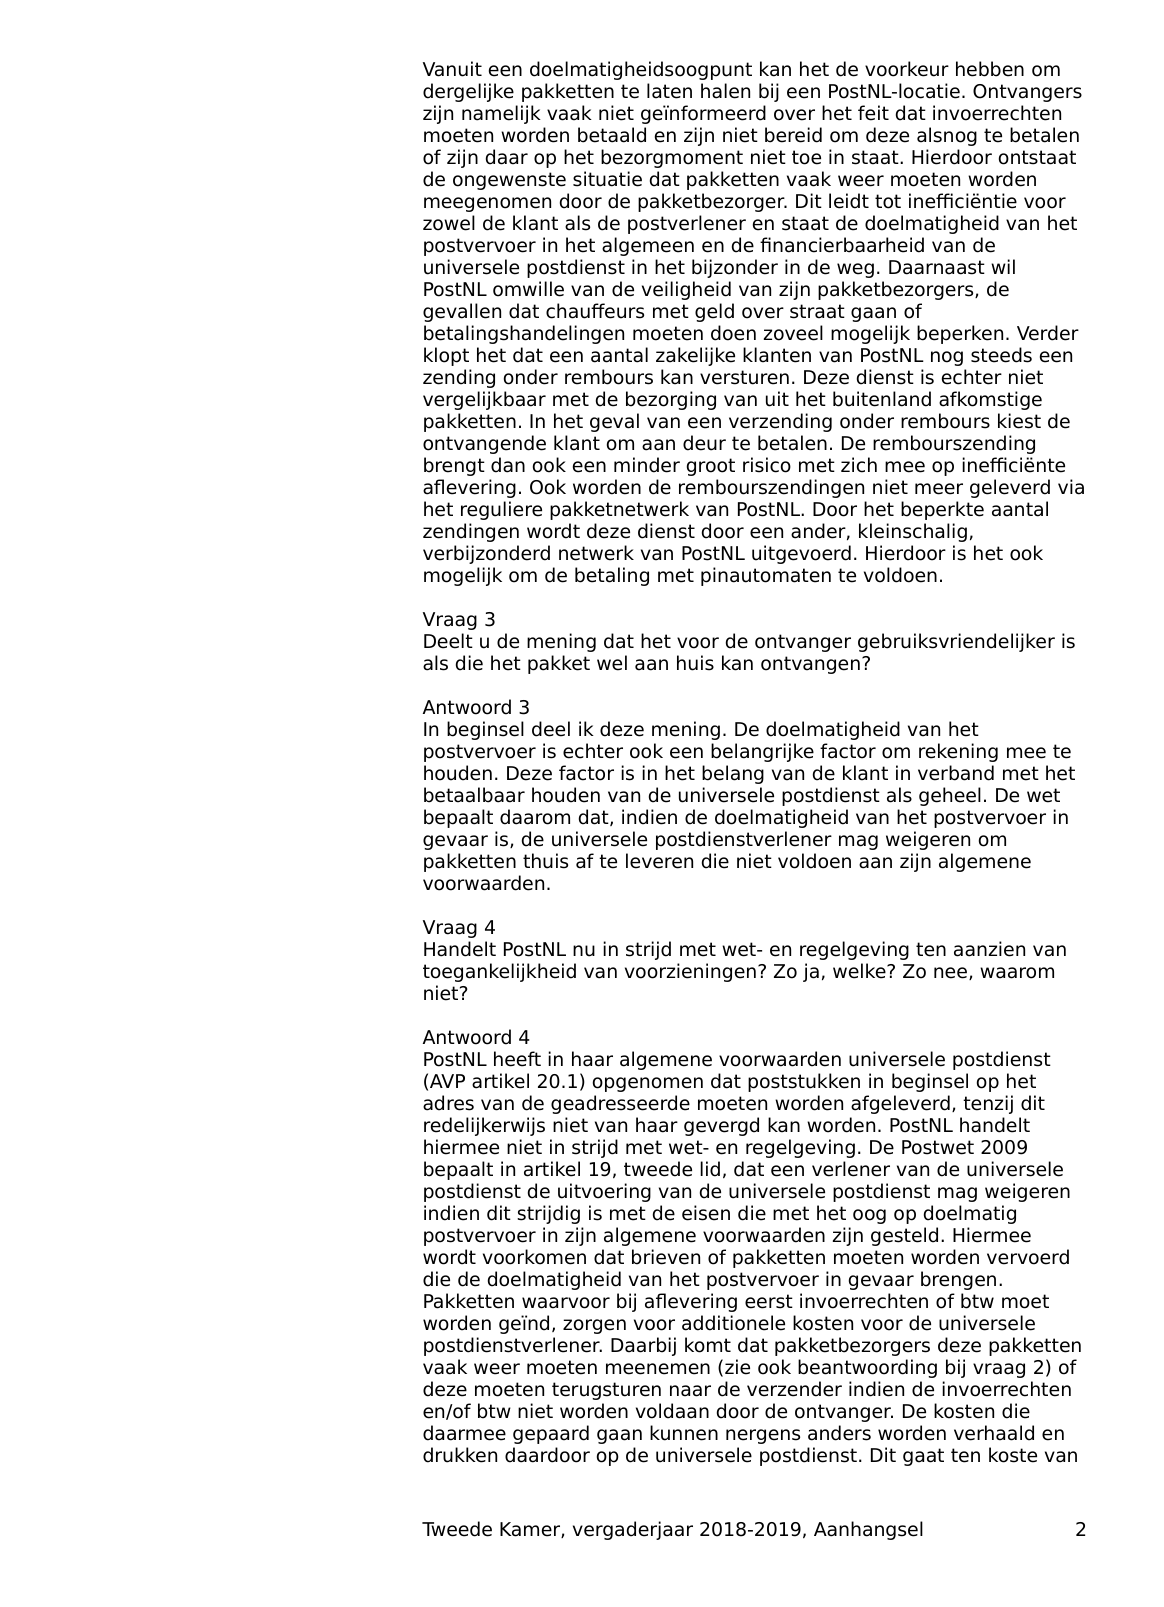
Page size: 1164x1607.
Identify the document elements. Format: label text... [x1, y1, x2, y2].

text Vanuit een doelmatigheidsoogpunt kan het de voorkeur hebben om dergelijke pakketten te laten halen bij een PostNL-locatie. Ontvangers zijn namelijk vaak niet geïnformeerd over het feit dat invoerrechten moeten worden betaald en zijn niet bereid om deze alsnog te betalen of zijn daar op het bezorgmoment niet toe in staat. Hierdoor ontstaat de ongewenste situatie dat pakketten vaak weer moeten worden meegenomen door de pakketbezorger. Dit leidt tot inefficiëntie voor zowel de klant als de postverlener en staat de doelmatigheid van het postvervoer in het algemeen en de financierbaarheid van de universele postdienst in het bijzonder in de weg. Daarnaast wil PostNL omwille van de veiligheid van zijn pakketbezorgers, de gevallen dat chauffeurs met geld over straat gaan of betalingshandelingen moeten doen zoveel mogelijk beperken. Verder klopt het dat een aantal zakelijke klanten van PostNL nog steeds een zending onder rembours kan versturen. Deze dienst is echter niet vergelijkbaar met de bezorging van uit het buitenland afkomstige pakketten. In het geval van een verzending onder rembours kiest de ontvangende klant om aan deur te betalen. De rembourszending brengt dan ook een minder groot risico met zich mee op inefficiënte aflevering. Ook worden de rembourszendingen niet meer geleverd via het reguliere pakketnetwerk van PostNL. Door het beperkte aantal zendingen wordt deze dienst door een ander, kleinschalig, verbijzonderd netwerk van PostNL uitgevoerd. Hierdoor is het ook mogelijk om de betaling met pinautomaten te voldoen. [422, 59, 1087, 587]
text Vraag 3 [422, 609, 1087, 631]
text Deelt u de mening dat het voor de ontvanger gebruiksvriendelijker is als die het pakket wel aan huis kan ontvangen? [422, 631, 1087, 675]
text Vraag 4 [422, 917, 1087, 939]
text PostNL heeft in haar algemene voorwaarden universele postdienst (AVP artikel 20.1) opgenomen dat poststukken in beginsel op het adres van de geadresseerde moeten worden afgeleverd, tenzij dit redelijkerwijs niet van haar gevergd kan worden. PostNL handelt hiermee niet in strijd met wet- en regelgeving. De Postwet 2009 bepaalt in artikel 19, tweede lid, dat een verlener van de universele postdienst de uitvoering van de universele postdienst mag weigeren indien dit strijdig is met de eisen die met het oog op doelmatig postvervoer in zijn algemene voorwaarden zijn gesteld. Hiermee wordt voorkomen dat brieven of pakketten moeten worden vervoerd die de doelmatigheid van het postvervoer in gevaar brengen. Pakketten waarvoor bij aflevering eerst invoerrechten of btw moet worden geïnd, zorgen voor additionele kosten voor de universele postdienstverlener. Daarbij komt dat pakketbezorgers deze pakketten vaak weer moeten meenemen (zie ook beantwoording bij vraag 2) of deze moeten terugsturen naar de verzender indien de invoerrechten en/of btw niet worden voldaan door de ontvanger. De kosten die daarmee gepaard gaan kunnen nergens anders worden verhaald en drukken daardoor op de universele postdienst. Dit gaat ten koste van [422, 1049, 1087, 1467]
text Antwoord 3 [422, 697, 1087, 719]
text In beginsel deel ik deze mening. De doelmatigheid van het postvervoer is echter ook een belangrijke factor om rekening mee te houden. Deze factor is in het belang van de klant in verband met het betaalbaar houden van de universele postdienst als geheel. De wet bepaalt daarom dat, indien de doelmatigheid van het postvervoer in gevaar is, de universele postdienstverlener mag weigeren om pakketten thuis af te leveren die niet voldoen aan zijn algemene voorwaarden. [422, 719, 1087, 895]
text Handelt PostNL nu in strijd met wet- en regelgeving ten aanzien van toegankelijkheid van voorzieningen? Zo ja, welke? Zo nee, waarom niet? [422, 939, 1087, 1005]
text Antwoord 4 [422, 1027, 1087, 1049]
